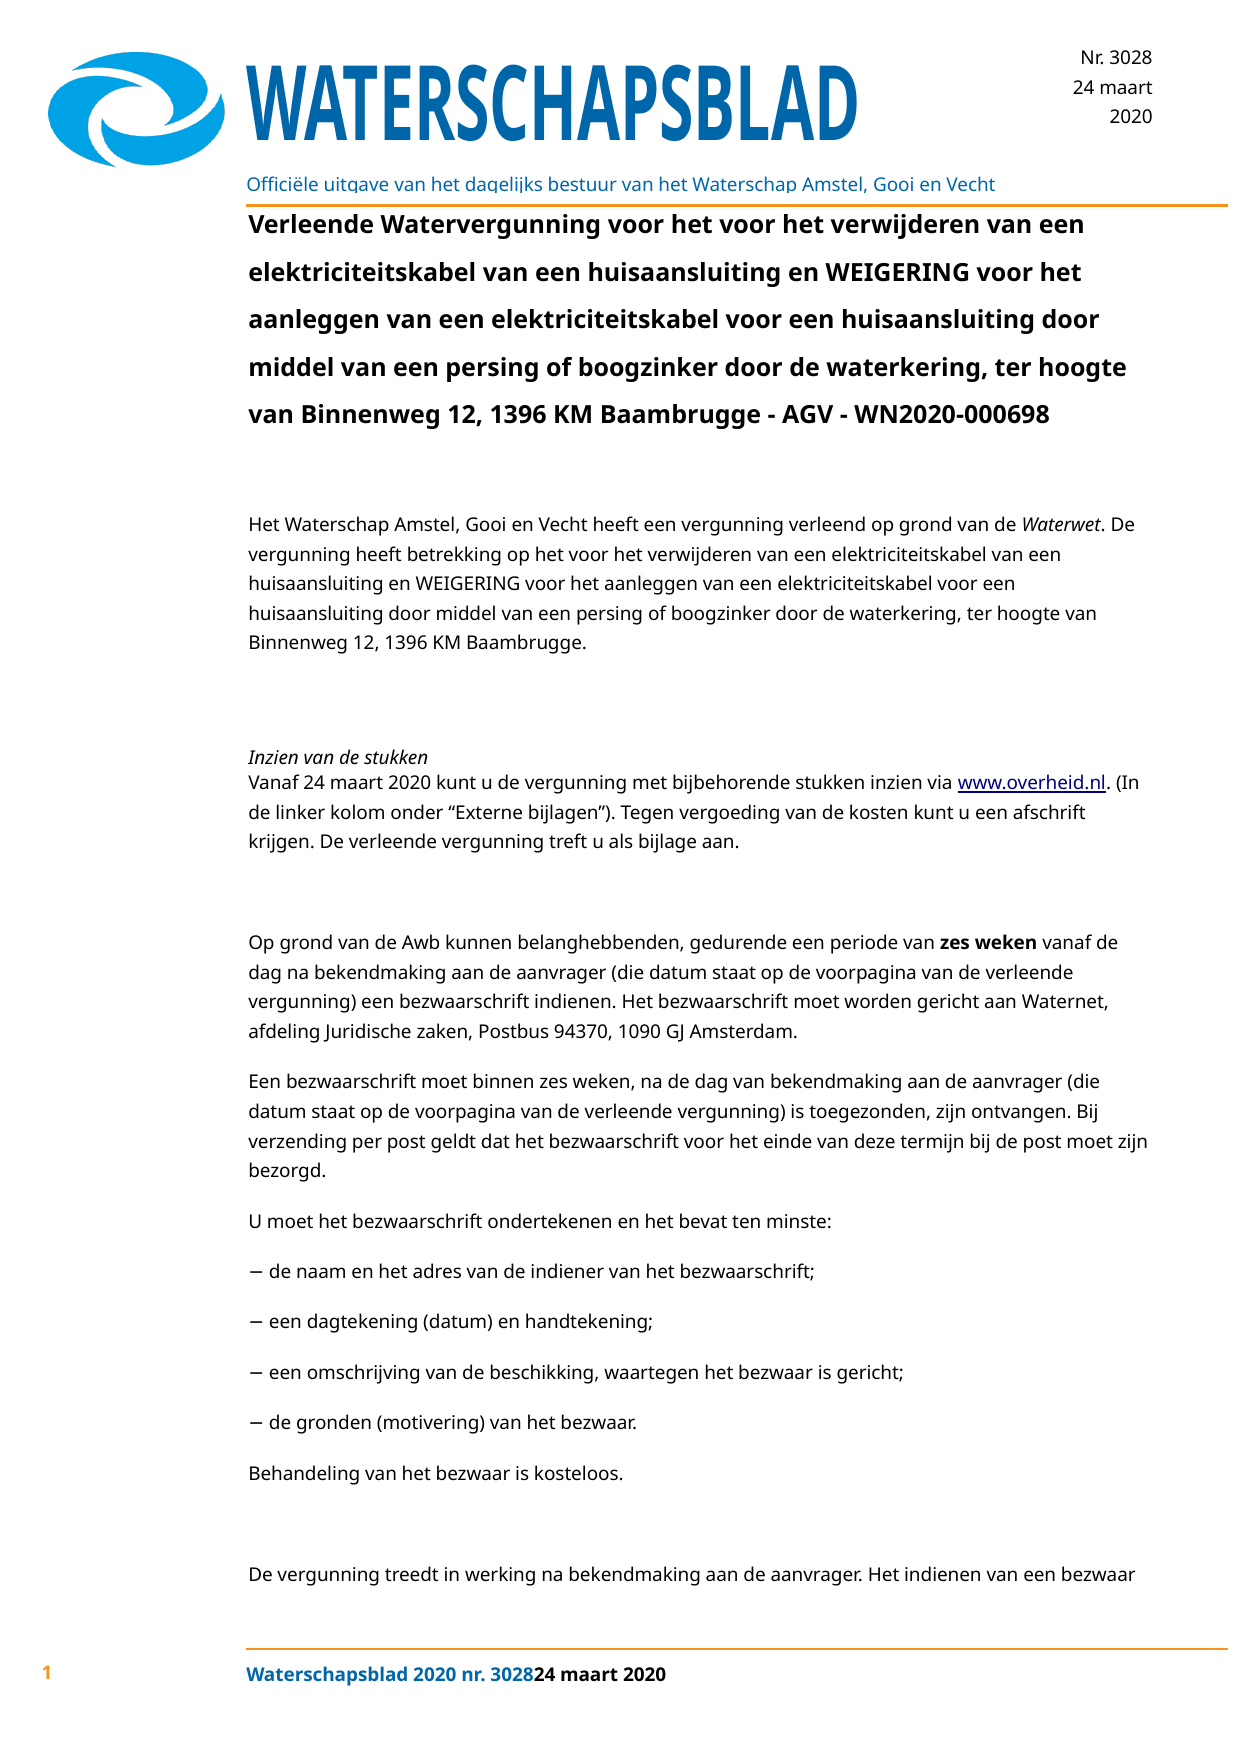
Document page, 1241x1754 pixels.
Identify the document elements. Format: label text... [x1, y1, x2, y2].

text Vanaf 24 maart 2020 kunt u de vergunning met bijbehorende stukken inzien via www.overheid.nl. (In de linker kolom onder “Externe bijlagen”). Tegen vergoeding van de kosten kunt u een afschrift krijgen. De verleende vergunning treft u als bijlage aan. [248, 769, 1152, 854]
text − een omschrijving van de beschikking, waartegen het bezwaar is gericht; [248, 1359, 1152, 1385]
text Het Waterschap Amstel, Gooi en Vecht heeft een vergunning verleend op grond van de Waterwet. De vergunning heeft betrekking op het voor het verwijderen van een elektriciteitskabel van een huisaansluiting en WEIGERING voor het aanleggen van een elektriciteitskabel voor een huisaansluiting door middel van een persing of boogzinker door de waterkering, ter hoogte van Binnenweg 12, 1396 KM Baambrugge. [248, 511, 1152, 655]
text Behandeling van het bezwaar is kosteloos. [248, 1460, 1152, 1486]
text De vergunning treedt in werking na bekendmaking aan de aanvrager. Het indienen van een bezwaar [248, 1561, 1152, 1587]
text U moet het bezwaarschrift ondertekenen en het bevat ten minste: [248, 1208, 1152, 1234]
text Op grond van de Awb kunnen belanghebbenden, gedurende een periode van zes weken vanaf de dag na bekendmaking aan de aanvrager (die datum staat op de voorpagina van de verleende vergunning) een bezwaarschrift indienen. Het bezwaarschrift moet worden gericht aan Waternet, afdeling Juridische zaken, Postbus 94370, 1090 GJ Amsterdam. [248, 929, 1152, 1044]
text Inzien van de stukken [248, 744, 1152, 769]
text Verleende Watervergunning voor het voor het verwijderen van een elektriciteitskabel van een huisaansluiting en WEIGERING voor het aanleggen van een elektriciteitskabel voor een huisaansluiting door middel van een persing of boogzinker door de waterkering, ter hoogte van Binnenweg 12, 1396 KM Baambrugge - AGV - WN2020-000698 [248, 207, 1152, 431]
text − de gronden (motivering) van het bezwaar. [248, 1409, 1152, 1435]
picture [41, 47, 231, 172]
text − de naam en het adres van de indiener van het bezwaarschrift; [248, 1258, 1152, 1284]
text − een dagtekening (datum) en handtekening; [248, 1309, 1152, 1334]
text Een bezwaarschrift moet binnen zes weken, na de dag van bekendmaking aan de aanvrager (die datum staat op de voorpagina van de verleende vergunning) is toegezonden, zijn ontvangen. Bij verzending per post geldt dat het bezwaarschrift voor het einde van deze termijn bij de post moet zijn bezorgd. [248, 1069, 1152, 1183]
